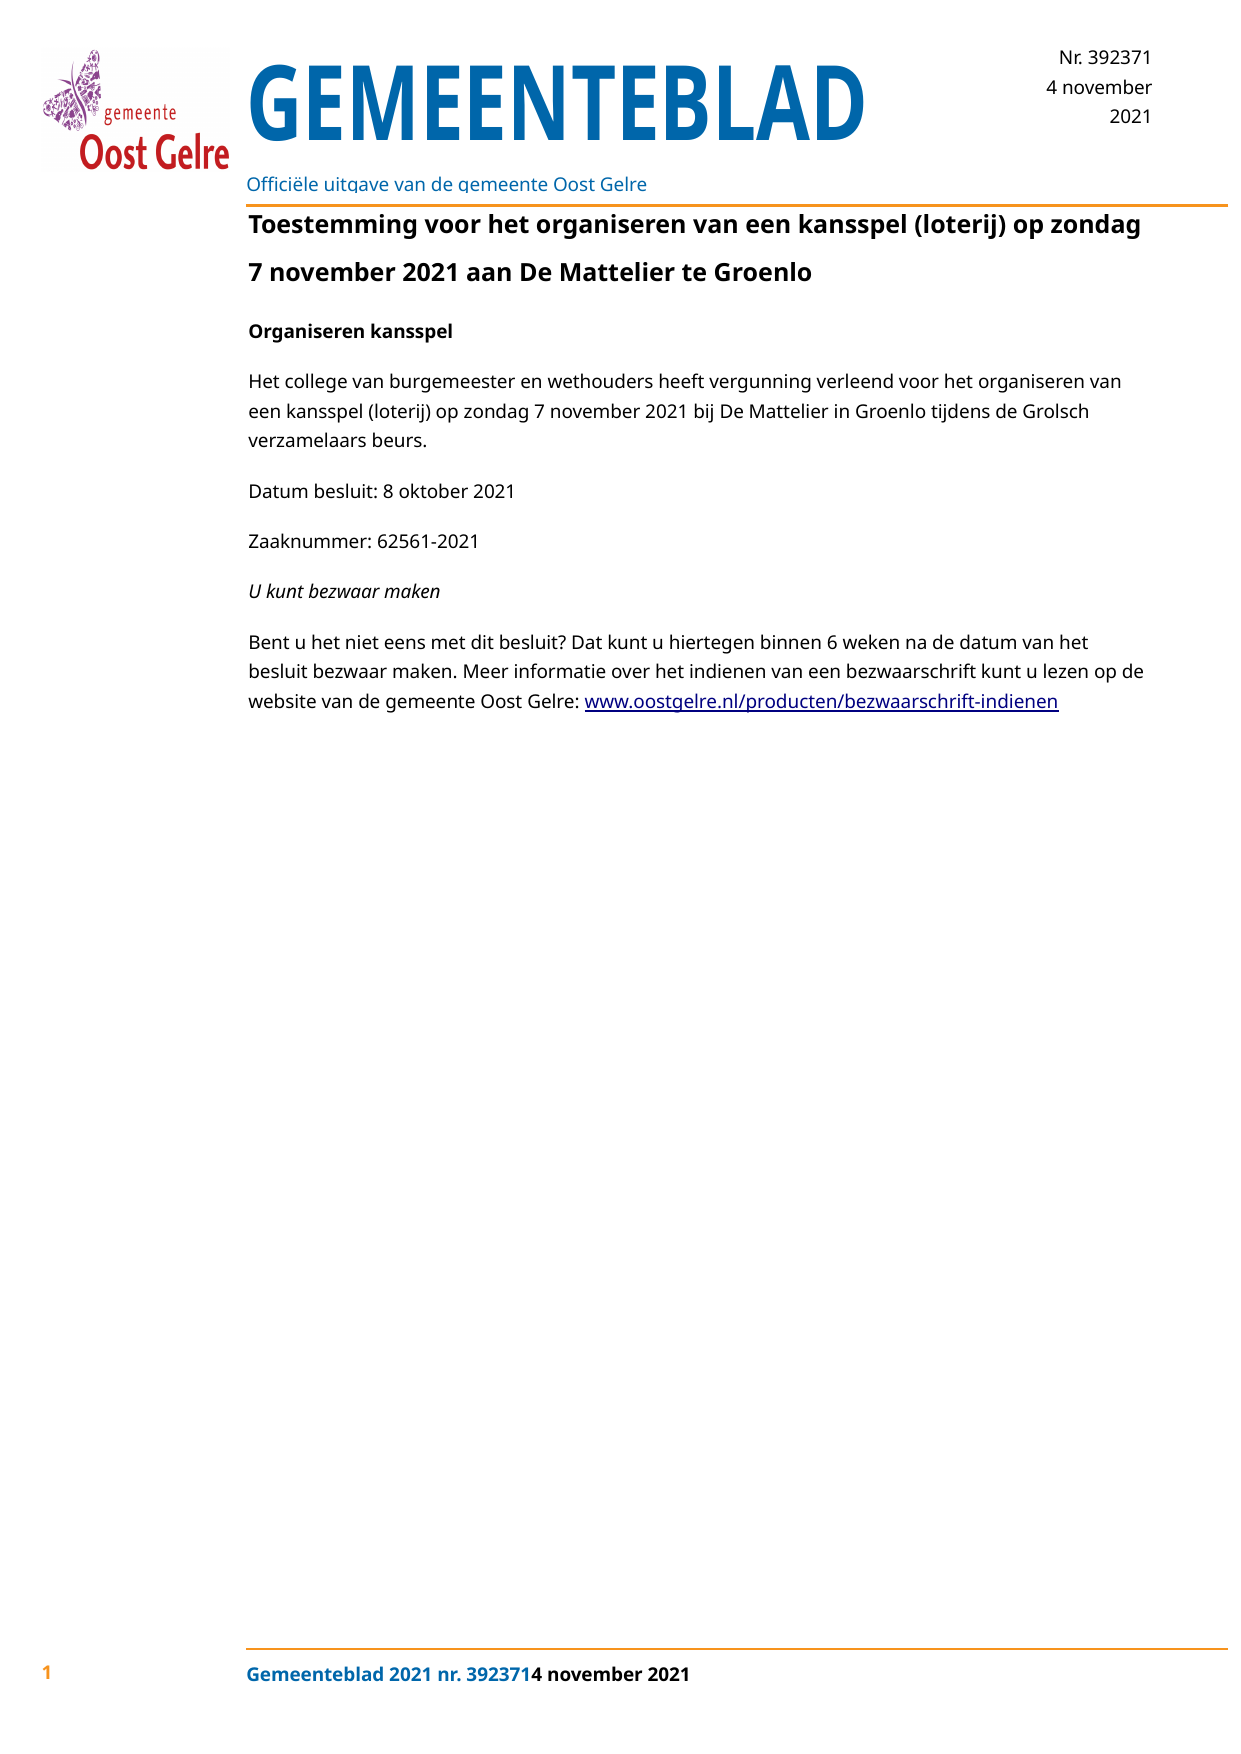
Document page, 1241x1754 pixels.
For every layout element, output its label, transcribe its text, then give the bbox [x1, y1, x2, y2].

picture [41, 47, 231, 172]
text Organiseren kansspel [248, 318, 1152, 344]
text Bent u het niet eens met dit besluit? Dat kunt u hiertegen binnen 6 weken na de datum van het besluit bezwaar maken. Meer informatie over het indienen van een bezwaarschrift kunt u lezen op de website van de gemeente Oost Gelre: www.oostgelre.nl/producten/bezwaarschrift-indienen [248, 629, 1152, 714]
text U kunt bezwaar maken [248, 579, 1152, 604]
text Het college van burgemeester en wethouders heeft vergunning verleend voor het organiseren van een kansspel (loterij) op zondag 7 november 2021 bij De Mattelier in Groenlo tijdens de Grolsch verzamelaars beurs. [248, 368, 1152, 453]
text Datum besluit: 8 oktober 2021 [248, 478, 1152, 504]
text Zaaknummer: 62561-2021 [248, 528, 1152, 554]
text Toestemming voor het organiseren van een kansspel (loterij) op zondag 7 november 2021 aan De Mattelier te Groenlo [248, 207, 1152, 288]
